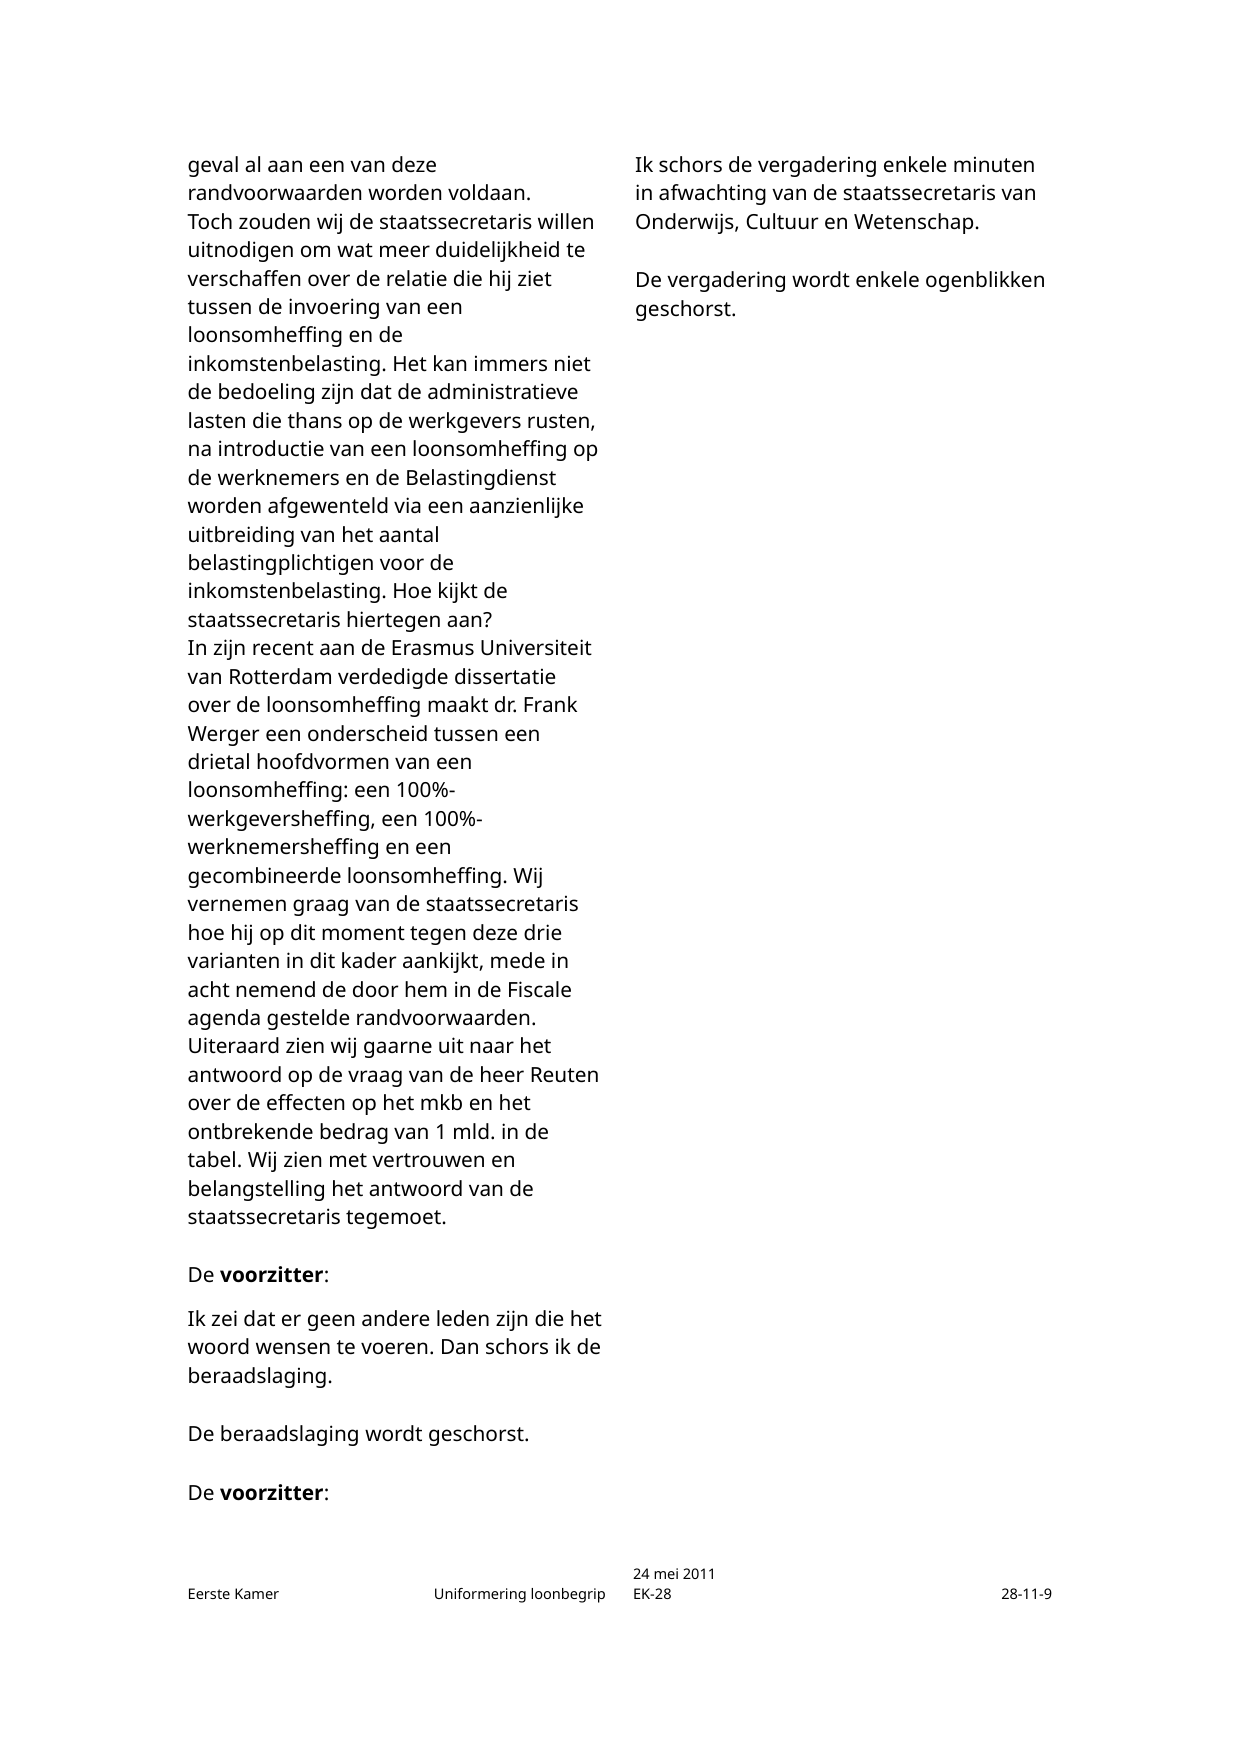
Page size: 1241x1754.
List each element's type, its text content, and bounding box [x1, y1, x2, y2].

text Toch zouden wij de staatssecretaris willen uitnodigen om wat meer duidelijkheid te verschaffen over de relatie die hij ziet tussen de invoering van een loonsomheffing en de inkomstenbelasting. Het kan immers niet de bedoeling zijn dat de administratieve lasten die thans op de werkgevers rusten, na introductie van een loonsomheffing op de werknemers en de Belastingdienst worden afgewenteld via een aanzienlijke uitbreiding van het aantal belastingplichtigen voor de inkomstenbelasting. Hoe kijkt de staatssecretaris hiertegen aan? [187, 207, 605, 633]
text De beraadslaging wordt geschorst. [187, 1419, 605, 1448]
text Uiteraard zien wij gaarne uit naar het antwoord op de vraag van de heer Reuten over de effecten op het mkb en het ontbrekende bedrag van 1 mld. in de tabel. Wij zien met vertrouwen en belangstelling het antwoord van de staatssecretaris tegemoet. [187, 1032, 605, 1231]
text In zijn recent aan de Erasmus Universiteit van Rotterdam verdedigde dissertatie over de loonsomheffing maakt dr. Frank Werger een onderscheid tussen een drietal hoofdvormen van een loonsomheffing: een 100%-werkgeversheffing, een 100%-werknemersheffing en een gecombineerde loonsomheffing. Wij vernemen graag van de staatssecretaris hoe hij op dit moment tegen deze drie varianten in dit kader aankijkt, mede in acht nemend de door hem in de Fiscale agenda gestelde randvoorwaarden. [187, 633, 605, 1032]
text Ik schors de vergadering enkele minuten in afwachting van de staatssecretaris van Onderwijs, Cultuur en Wetenschap. [635, 150, 1053, 235]
text geval al aan een van deze randvoorwaarden worden voldaan. [187, 150, 605, 207]
text De vergadering wordt enkele ogenblikken geschorst. [635, 265, 1053, 322]
text De voorzitter: [187, 1261, 605, 1289]
text De voorzitter: [187, 1478, 605, 1506]
text Ik zei dat er geen andere leden zijn die het woord wensen te voeren. Dan schors ik de beraadslaging. [187, 1304, 605, 1389]
